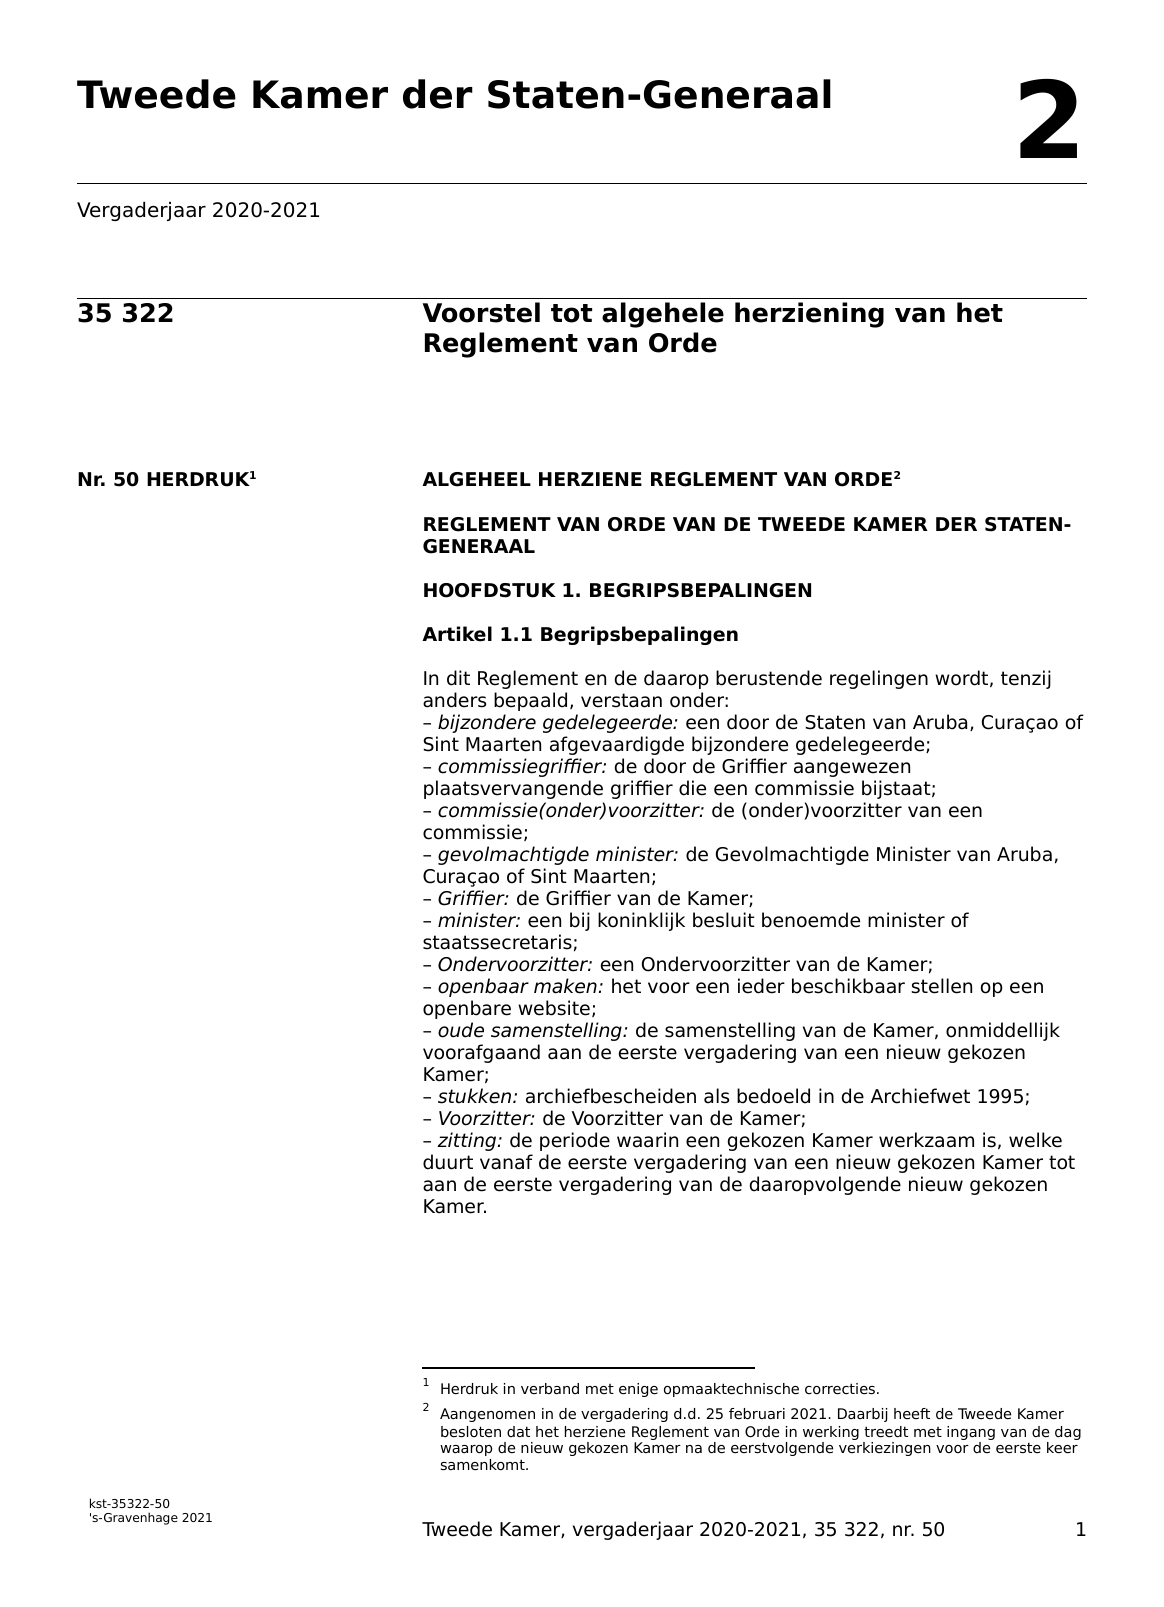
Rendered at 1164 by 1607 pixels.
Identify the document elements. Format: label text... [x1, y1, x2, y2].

text – commissie(onder)voorzitter: de (onder)voorzitter van een commissie; [422, 800, 1087, 844]
text 's-Gravenhage 2021 [88, 1511, 323, 1525]
table_header 2 [886, 59, 1087, 183]
text – minister: een bij koninklijk besluit benoemde minister of staatssecretaris; [422, 910, 1087, 954]
subtitle 35 322 Voorstel tot algehele herziening van het Reglement van Orde [77, 299, 1087, 358]
subtitle Artikel 1.1 Begripsbepalingen [422, 624, 1087, 646]
table_header Tweede Kamer der Staten-Generaal [77, 59, 886, 183]
text – gevolmachtigde minister: de Gevolmachtigde Minister van Aruba, Curaçao of Sint Maarten; [422, 844, 1087, 888]
text – zitting: de periode waarin een gekozen Kamer werkzaam is, welke duurt vanaf de eerste vergadering van een nieuw gekozen Kamer tot aan de eerste vergadering van de daaropvolgende nieuw gekozen Kamer. [422, 1129, 1087, 1217]
text – commissiegriffier: de door de Griffier aangewezen plaatsvervangende griffier die een commissie bijstaat; [422, 756, 1087, 800]
subtitle Nr. 50 HERDRUK ALGEHEEL HERZIENE REGLEMENT VAN ORDE [77, 469, 1087, 491]
text – bijzondere gedelegeerde: een door de Staten van Aruba, Curaçao of Sint Maarten afgevaardigde bijzondere gedelegeerde; [422, 712, 1087, 756]
text In dit Reglement en de daarop berustende regelingen wordt, tenzij anders bepaald, verstaan onder: [422, 668, 1087, 712]
text kst-35322-50 [88, 1497, 323, 1511]
text Herdruk in verband met enige opmaaktechnische correcties. [422, 1377, 1087, 1399]
text – Griffier: de Griffier van de Kamer; [422, 888, 1087, 910]
subtitle REGLEMENT VAN ORDE VAN DE TWEEDE KAMER DER STATEN-GENERAAL [422, 513, 1087, 557]
text – oude samenstelling: de samenstelling van de Kamer, onmiddellijk voorafgaand aan de eerste vergadering van een nieuw gekozen Kamer; [422, 1020, 1087, 1086]
table_cell Vergaderjaar 2020-2021 [77, 184, 1087, 298]
text – openbaar maken: het voor een ieder beschikbaar stellen op een openbare website; [422, 976, 1087, 1020]
text – Voorzitter: de Voorzitter van de Kamer; [422, 1108, 1087, 1129]
subtitle HOOFDSTUK 1. BEGRIPSBEPALINGEN [422, 580, 1087, 602]
text Aangenomen in de vergadering d.d. 25 februari 2021. Daarbij heeft de Tweede Kamer besloten dat het herziene Reglement van Orde in werking treedt met ingang van de dag waarop de nieuw gekozen Kamer na de eerstvolgende verkiezingen voor de eerste keer samenkomt. [422, 1402, 1087, 1474]
text – Ondervoorzitter: een Ondervoorzitter van de Kamer; [422, 954, 1087, 976]
text – stukken: archiefbescheiden als bedoeld in de Archiefwet 1995; [422, 1086, 1087, 1108]
